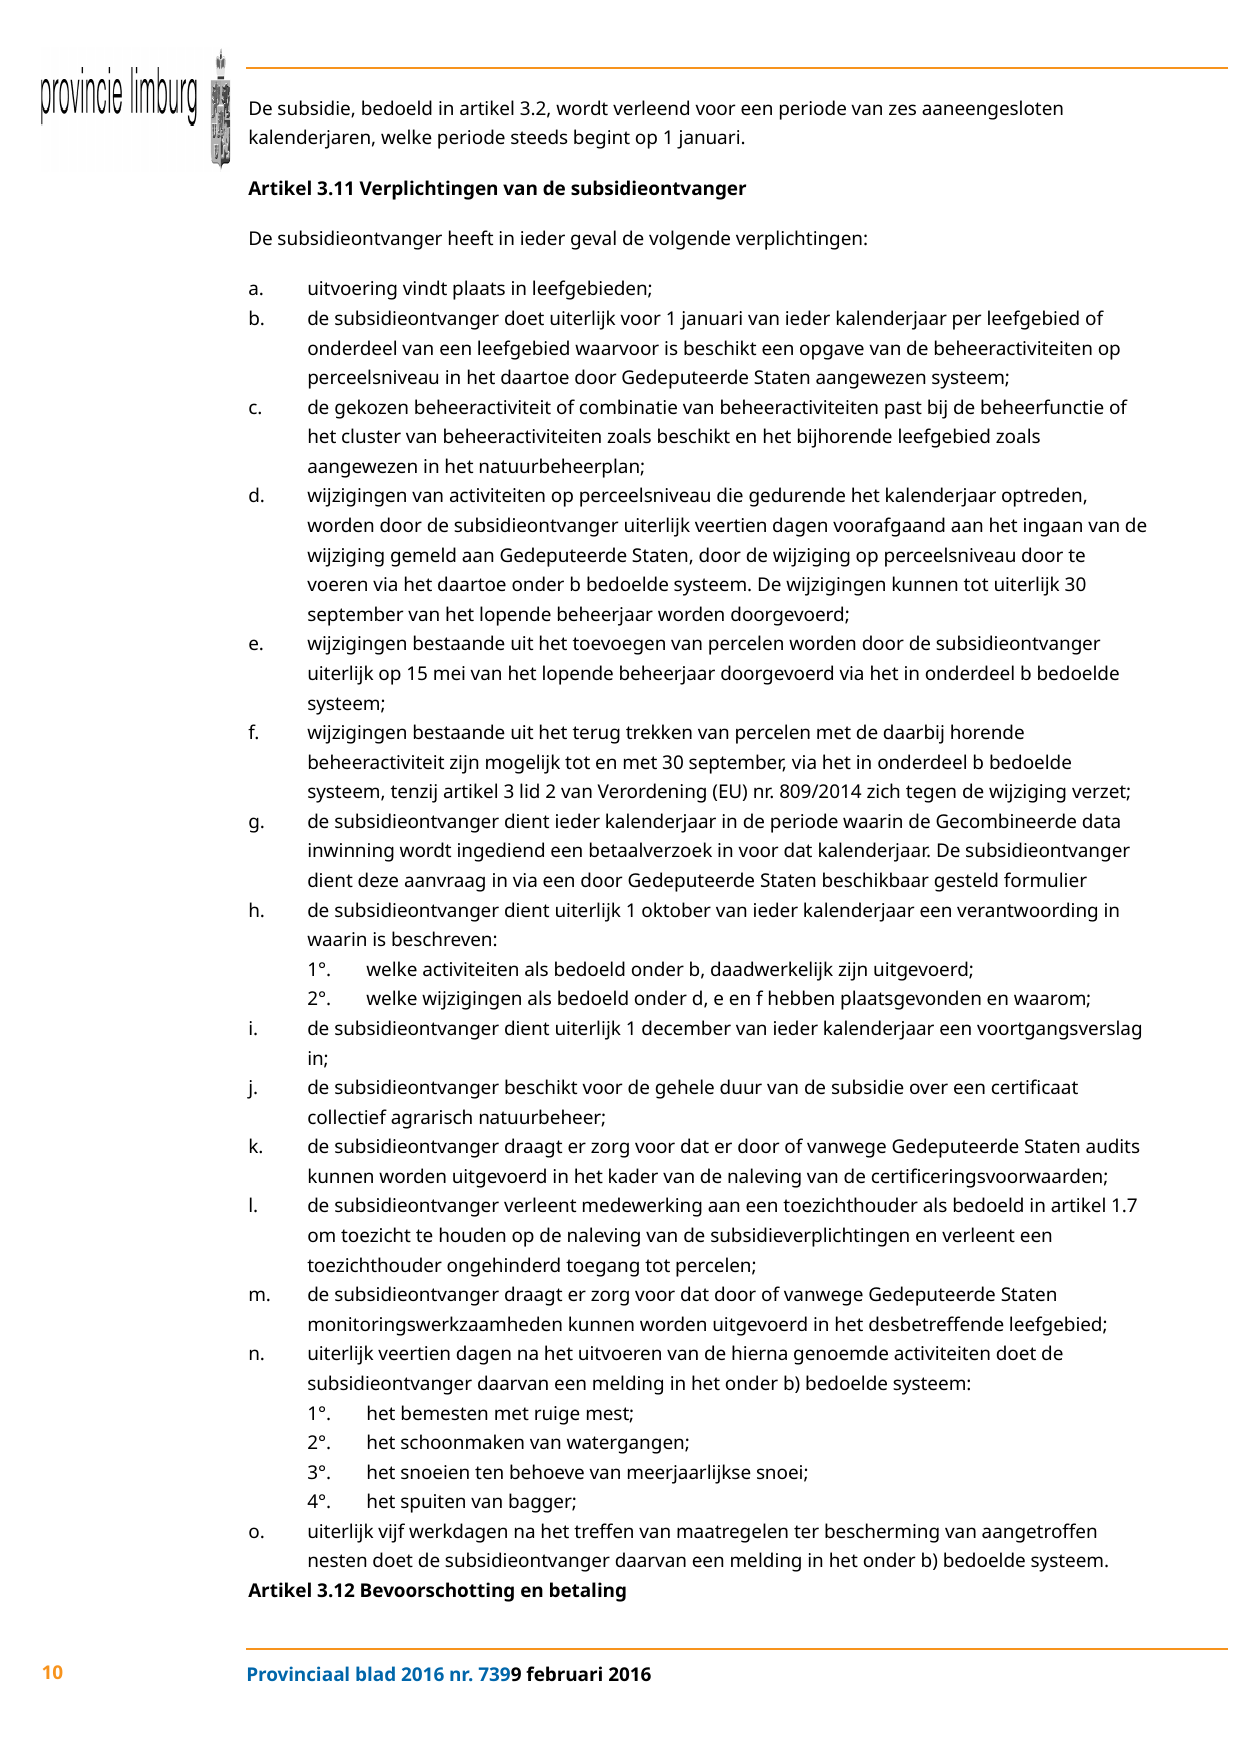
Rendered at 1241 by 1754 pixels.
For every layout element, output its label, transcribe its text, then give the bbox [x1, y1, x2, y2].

list wijzigingen van activiteiten op perceelsniveau die gedurende het kalenderjaar optreden, worden door de subsidieontvanger uiterlijk veertien dagen voorafgaand aan het ingaan van de wijziging gemeld aan Gedeputeerde Staten, door de wijziging op perceelsniveau door te voeren via het daartoe onder b bedoelde systeem. De wijzigingen kunnen tot uiterlijk 30 september van het lopende beheerjaar worden doorgevoerd; [248, 483, 1152, 627]
list uiterlijk vijf werkdagen na het treffen van maatregelen ter bescherming van aangetroffen nesten doet de subsidieontvanger daarvan een melding in het onder b) bedoelde systeem. [248, 1518, 1152, 1573]
list de subsidieontvanger dient uiterlijk 1 oktober van ieder kalenderjaar een verantwoording in waarin is beschreven: [248, 897, 1152, 952]
list de gekozen beheeractiviteit of combinatie van beheeractiviteiten past bij de beheerfunctie of het cluster van beheeractiviteiten zoals beschikt en het bijhorende leefgebied zoals aangewezen in het natuurbeheerplan; [248, 394, 1152, 479]
list het schoonmaken van watergangen; [307, 1429, 1152, 1455]
text De subsidie, bedoeld in artikel 3.2, wordt verleend voor een periode van zes aaneengesloten kalenderjaren, welke periode steeds begint op 1 januari. [248, 95, 1152, 150]
list de subsidieontvanger dient ieder kalenderjaar in de periode waarin de Gecombineerde data inwinning wordt ingediend een betaalverzoek in voor dat kalenderjaar. De subsidieontvanger dient deze aanvraag in via een door Gedeputeerde Staten beschikbaar gesteld formulier [248, 808, 1152, 893]
list welke wijzigingen als bedoeld onder d, e en f hebben plaatsgevonden en waarom; [307, 986, 1152, 1011]
list de subsidieontvanger beschikt voor de gehele duur van de subsidie over een certificaat collectief agrarisch natuurbeheer; [248, 1074, 1152, 1130]
picture [41, 47, 231, 172]
list het spuiten van bagger; [307, 1488, 1152, 1514]
list wijzigingen bestaande uit het terug trekken van percelen met de daarbij horende beheeractiviteit zijn mogelijk tot en met 30 september, via het in onderdeel b bedoelde systeem, tenzij artikel 3 lid 2 van Verordening (EU) nr. 809/2014 zich tegen de wijziging verzet; [248, 719, 1152, 804]
list uiterlijk veertien dagen na het uitvoeren van de hierna genoemde activiteiten doet de subsidieontvanger daarvan een melding in het onder b) bedoelde systeem: [248, 1341, 1152, 1396]
list de subsidieontvanger verleent medewerking aan een toezichthouder als bedoeld in artikel 1.7 om toezicht te houden op de naleving van de subsidieverplichtingen en verleent een toezichthouder ongehinderd toegang tot percelen; [248, 1193, 1152, 1278]
list het bemesten met ruige mest; [307, 1400, 1152, 1426]
list de subsidieontvanger doet uiterlijk voor 1 januari van ieder kalenderjaar per leefgebied of onderdeel van een leefgebied waarvoor is beschikt een opgave van de beheeractiviteiten op perceelsniveau in het daartoe door Gedeputeerde Staten aangewezen systeem; [248, 305, 1152, 390]
list het snoeien ten behoeve van meerjaarlijkse snoei; [307, 1459, 1152, 1485]
list wijzigingen bestaande uit het toevoegen van percelen worden door de subsidieontvanger uiterlijk op 15 mei van het lopende beheerjaar doorgevoerd via het in onderdeel b bedoelde systeem; [248, 631, 1152, 716]
list welke activiteiten als bedoeld onder b, daadwerkelijk zijn uitgevoerd; [307, 956, 1152, 982]
list de subsidieontvanger draagt er zorg voor dat door of vanwege Gedeputeerde Staten monitoringswerkzaamheden kunnen worden uitgevoerd in het desbetreffende leefgebied; [248, 1281, 1152, 1337]
text Artikel 3.11 Verplichtingen van de subsidieontvanger [248, 175, 1152, 201]
list uitvoering vindt plaats in leefgebieden; [248, 276, 1152, 301]
list de subsidieontvanger dient uiterlijk 1 december van ieder kalenderjaar een voortgangsverslag in; [248, 1015, 1152, 1071]
text Artikel 3.12 Bevoorschotting en betaling [248, 1577, 1152, 1603]
text De subsidieontvanger heeft in ieder geval de volgende verplichtingen: [248, 225, 1152, 251]
list de subsidieontvanger draagt er zorg voor dat er door of vanwege Gedeputeerde Staten audits kunnen worden uitgevoerd in het kader van de naleving van de certificeringsvoorwaarden; [248, 1133, 1152, 1189]
